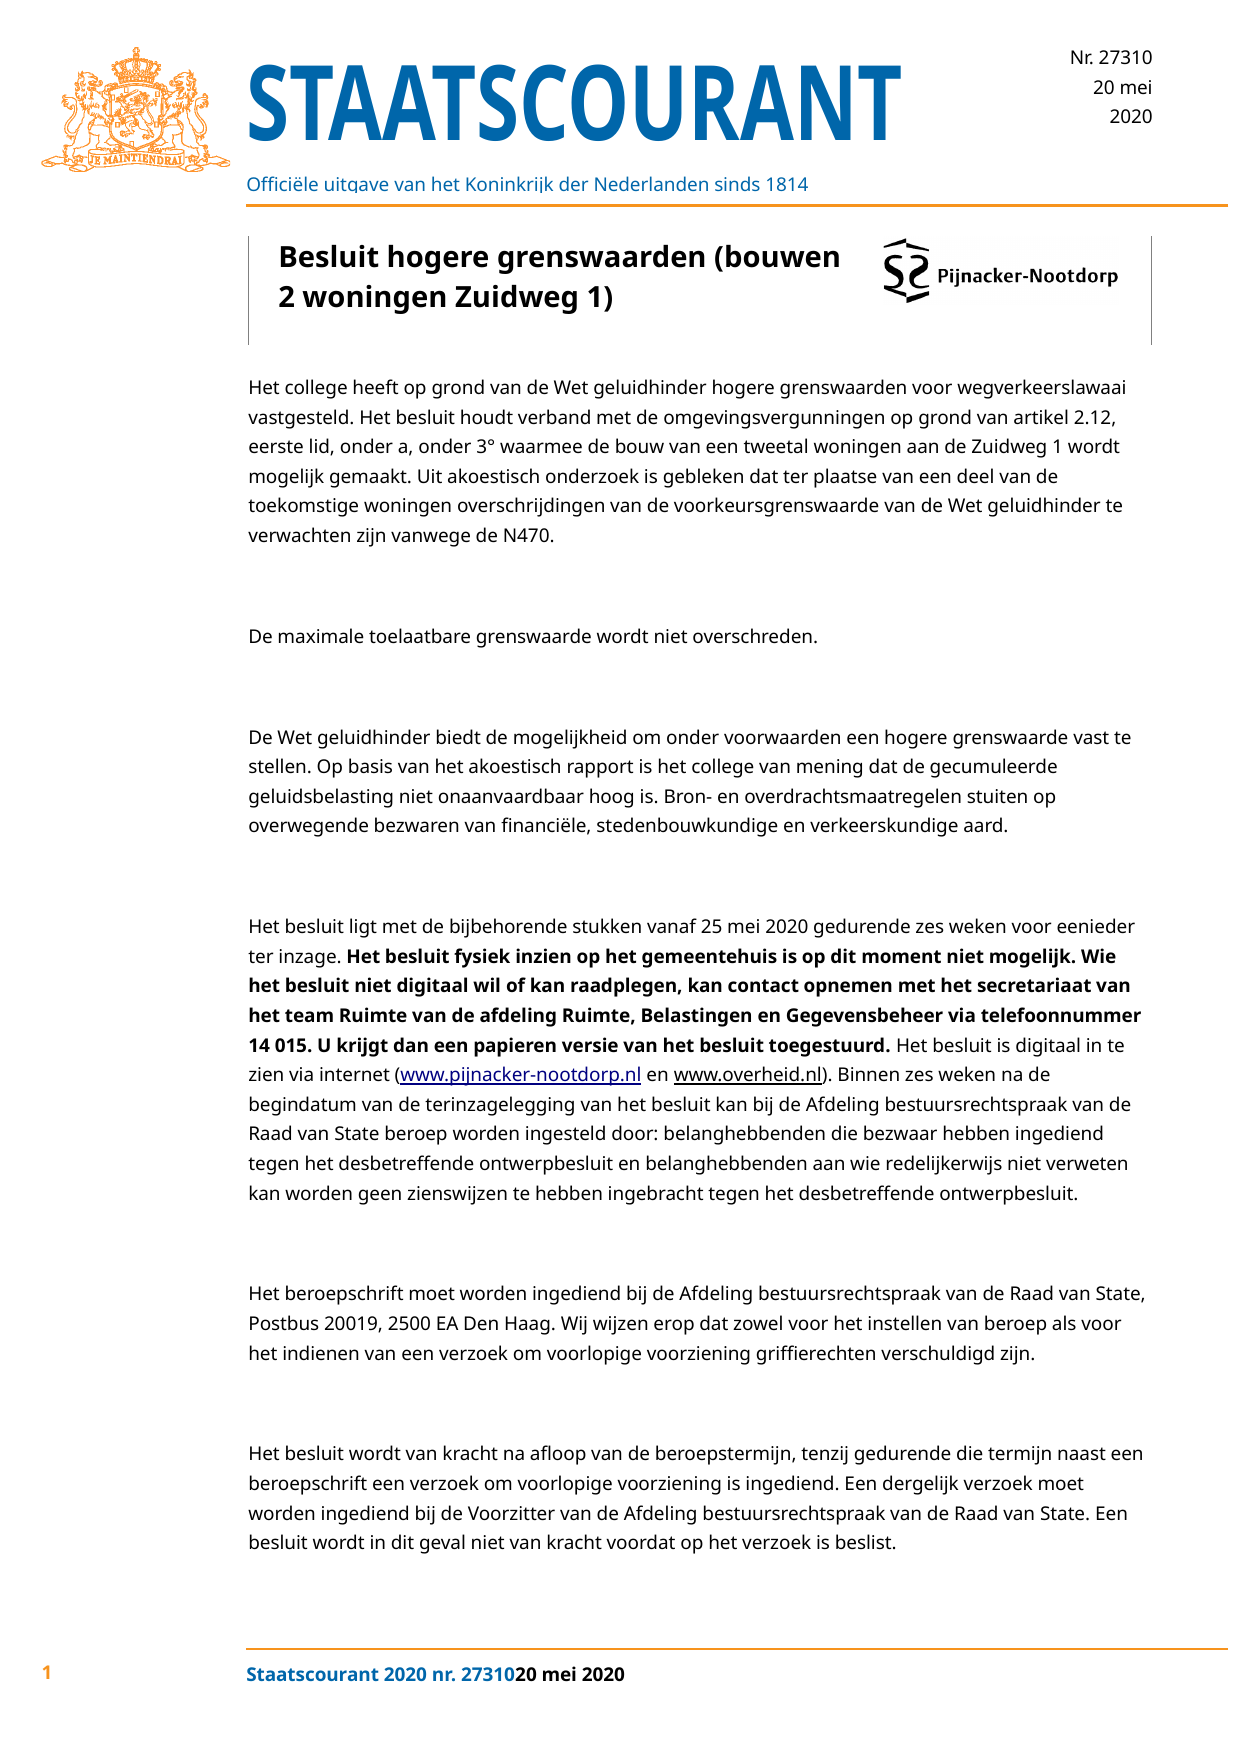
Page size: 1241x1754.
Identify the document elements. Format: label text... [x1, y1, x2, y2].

text Het college heeft op grond van de Wet geluidhinder hogere grenswaarden voor wegverkeerslawaai vastgesteld. Het besluit houdt verband met de omgevingsvergunningen op grond van artikel 2.12, eerste lid, onder a, onder 3° waarmee de bouw van een tweetal woningen aan de Zuidweg 1 wordt mogelijk gemaakt. Uit akoestisch onderzoek is gebleken dat ter plaatse van een deel van de toekomstige woningen overschrijdingen van de voorkeursgrenswaarde van de Wet geluidhinder te verwachten zijn vanwege de N470. [248, 374, 1152, 548]
text Het besluit wordt van kracht na afloop van de beroepstermijn, tenzij gedurende die termijn naast een beroepschrift een verzoek om voorlopige voorziening is ingediend. Een dergelijk verzoek moet worden ingediend bij de Voorzitter van de Afdeling bestuursrechtspraak van de Raad van State. Een besluit wordt in dit geval niet van kracht voordat op het verzoek is beslist. [248, 1441, 1152, 1555]
text De maximale toelaatbare grenswaarde wordt niet overschreden. [248, 623, 1152, 649]
table_header [850, 236, 1151, 345]
picture [41, 47, 231, 172]
picture [882, 236, 1119, 305]
text Het beroepschrift moet worden ingediend bij de Afdeling bestuursrechtspraak van de Raad van State, Postbus 20019, 2500 EA Den Haag. Wij wijzen erop dat zowel voor het instellen van beroep als voor het indienen van een verzoek om voorlopige voorziening griffierechten verschuldigd zijn. [248, 1281, 1152, 1365]
text De Wet geluidhinder biedt de mogelijkheid om onder voorwaarden een hogere grenswaarde vast te stellen. Op basis van het akoestisch rapport is het college van mening dat de gecumuleerde geluidsbelasting niet onaanvaardbaar hoog is. Bron- en overdrachtsmaatregelen stuiten op overwegende bezwaren van financiële, stedenbouwkundige en verkeerskundige aard. [248, 724, 1152, 838]
text Het besluit ligt met de bijbehorende stukken vanaf 25 mei 2020 gedurende zes weken voor eenieder ter inzage. Het besluit fysiek inzien op het gemeentehuis is op dit moment niet mogelijk. Wie het besluit niet digitaal wil of kan raadplegen, kan contact opnemen met het secretariaat van het team Ruimte van de afdeling Ruimte, Belastingen en Gegevensbeheer via telefoonnummer 14 015. U krijgt dan een papieren versie van het besluit toegestuurd. Het besluit is digitaal in te zien via internet (www.pijnacker-nootdorp.nl en www.overheid.nl). Binnen zes weken na de begindatum van de terinzagelegging van het besluit kan bij de Afdeling bestuursrechtspraak van de Raad van State beroep worden ingesteld door: belanghebbenden die bezwaar hebben ingediend tegen het desbetreffende ontwerpbesluit en belanghebbenden aan wie redelijkerwijs niet verweten kan worden geen zienswijzen te hebben ingebracht tegen het desbetreffende ontwerpbesluit. [248, 913, 1152, 1205]
table_header Besluit hogere grenswaarden (bouwen 2 woningen Zuidweg 1) [249, 236, 850, 345]
